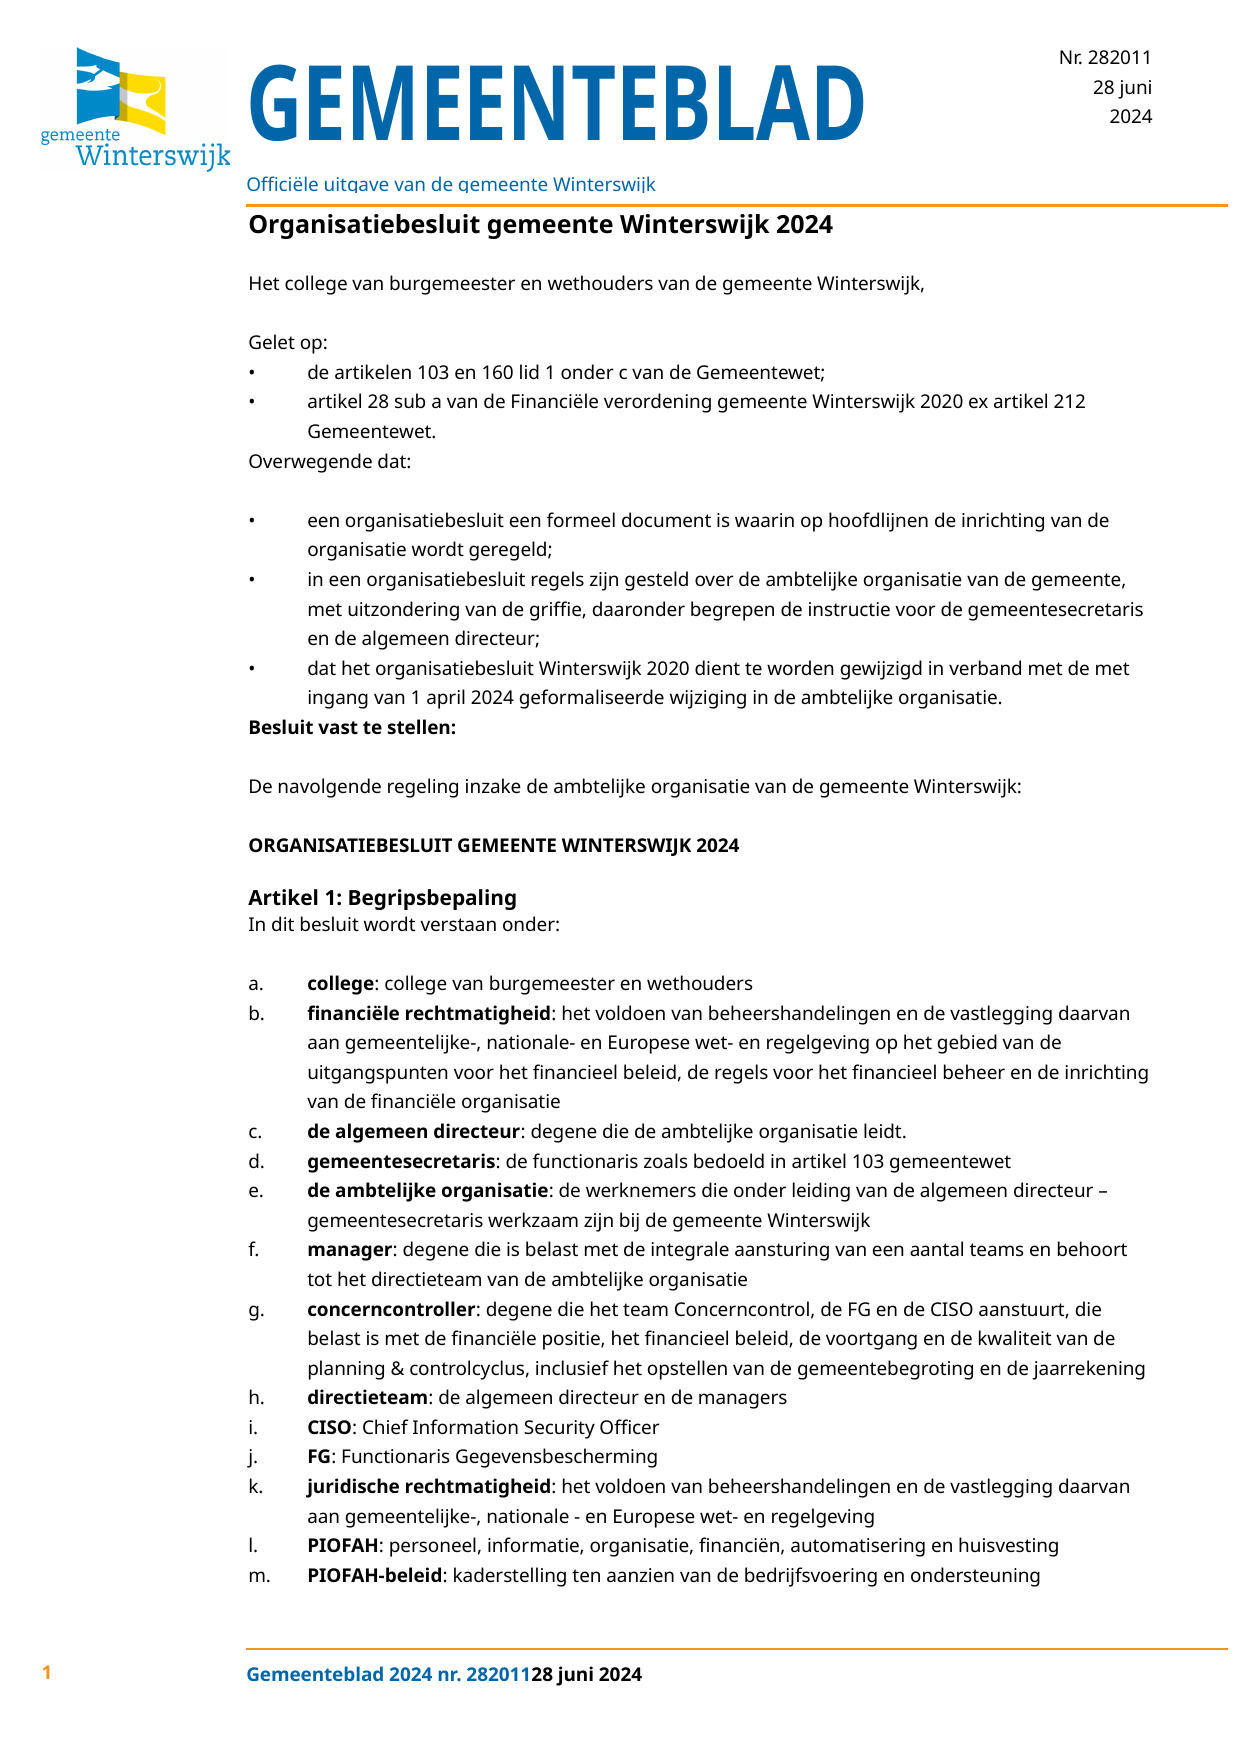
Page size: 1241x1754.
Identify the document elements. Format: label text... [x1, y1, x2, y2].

list concerncontroller: degene die het team Concerncontrol, de FG en de CISO aanstuurt, die belast is met de financiële positie, het financieel beleid, de voortgang en de kwaliteit van de planning & controlcyclus, inclusief het opstellen van de gemeentebegroting en de jaarrekening [248, 1296, 1152, 1381]
list manager: degene die is belast met de integrale aansturing van een aantal teams en behoort tot het directieteam van de ambtelijke organisatie [248, 1237, 1152, 1292]
text Organisatiebesluit gemeente Winterswijk 2024 [248, 207, 1152, 241]
text Artikel 1: Begripsbepaling [248, 883, 1152, 911]
list juridische rechtmatigheid: het voldoen van beheershandelingen en de vastlegging daarvan aan gemeentelijke-, nationale - en Europese wet- en regelgeving [248, 1473, 1152, 1529]
list artikel 28 sub a van de Financiële verordening gemeente Winterswijk 2020 ex artikel 212 Gemeentewet. [248, 389, 1152, 444]
list een organisatiebesluit een formeel document is waarin op hoofdlijnen de inrichting van de organisatie wordt geregeld; [248, 507, 1152, 562]
text Besluit vast te stellen: [248, 714, 1152, 740]
picture [41, 47, 231, 172]
list FG: Functionaris Gegevensbescherming [248, 1444, 1152, 1469]
list dat het organisatiebesluit Winterswijk 2020 dient te worden gewijzigd in verband met de met ingang van 1 april 2024 geformaliseerde wijziging in de ambtelijke organisatie. [248, 655, 1152, 710]
text Het college van burgemeester en wethouders van de gemeente Winterswijk, [248, 270, 1152, 296]
text ORGANISATIEBESLUIT GEMEENTE WINTERSWIJK 2024 [248, 832, 1152, 858]
text Overwegende dat: [248, 448, 1152, 473]
list de artikelen 103 en 160 lid 1 onder c van de Gemeentewet; [248, 359, 1152, 385]
list de ambtelijke organisatie: de werknemers die onder leiding van de algemeen directeur – gemeentesecretaris werkzaam zijn bij de gemeente Winterswijk [248, 1177, 1152, 1233]
list PIOFAH: personeel, informatie, organisatie, financiën, automatisering en huisvesting [248, 1532, 1152, 1558]
list college: college van burgemeester en wethouders [248, 970, 1152, 996]
list in een organisatiebesluit regels zijn gesteld over de ambtelijke organisatie van de gemeente, met uitzondering van de griffie, daaronder begrepen de instructie voor de gemeentesecretaris en de algemeen directeur; [248, 566, 1152, 651]
text De navolgende regeling inzake de ambtelijke organisatie van de gemeente Winterswijk: [248, 773, 1152, 799]
picture [225, 153, 231, 162]
list de algemeen directeur: degene die de ambtelijke organisatie leidt. [248, 1118, 1152, 1144]
text Gelet op: [248, 329, 1152, 355]
list directieteam: de algemeen directeur en de managers [248, 1384, 1152, 1410]
list gemeentesecretaris: de functionaris zoals bedoeld in artikel 103 gemeentewet [248, 1148, 1152, 1174]
text In dit besluit wordt verstaan onder: [248, 911, 1152, 937]
list CISO: Chief Information Security Officer [248, 1414, 1152, 1440]
list PIOFAH-beleid: kaderstelling ten aanzien van de bedrijfsvoering en ondersteuning [248, 1562, 1152, 1588]
list financiële rechtmatigheid: het voldoen van beheershandelingen en de vastlegging daarvan aan gemeentelijke-, nationale- en Europese wet- en regelgeving op het gebied van de uitgangspunten voor het financieel beleid, de regels voor het financieel beheer en de inrichting van de financiële organisatie [248, 1000, 1152, 1114]
